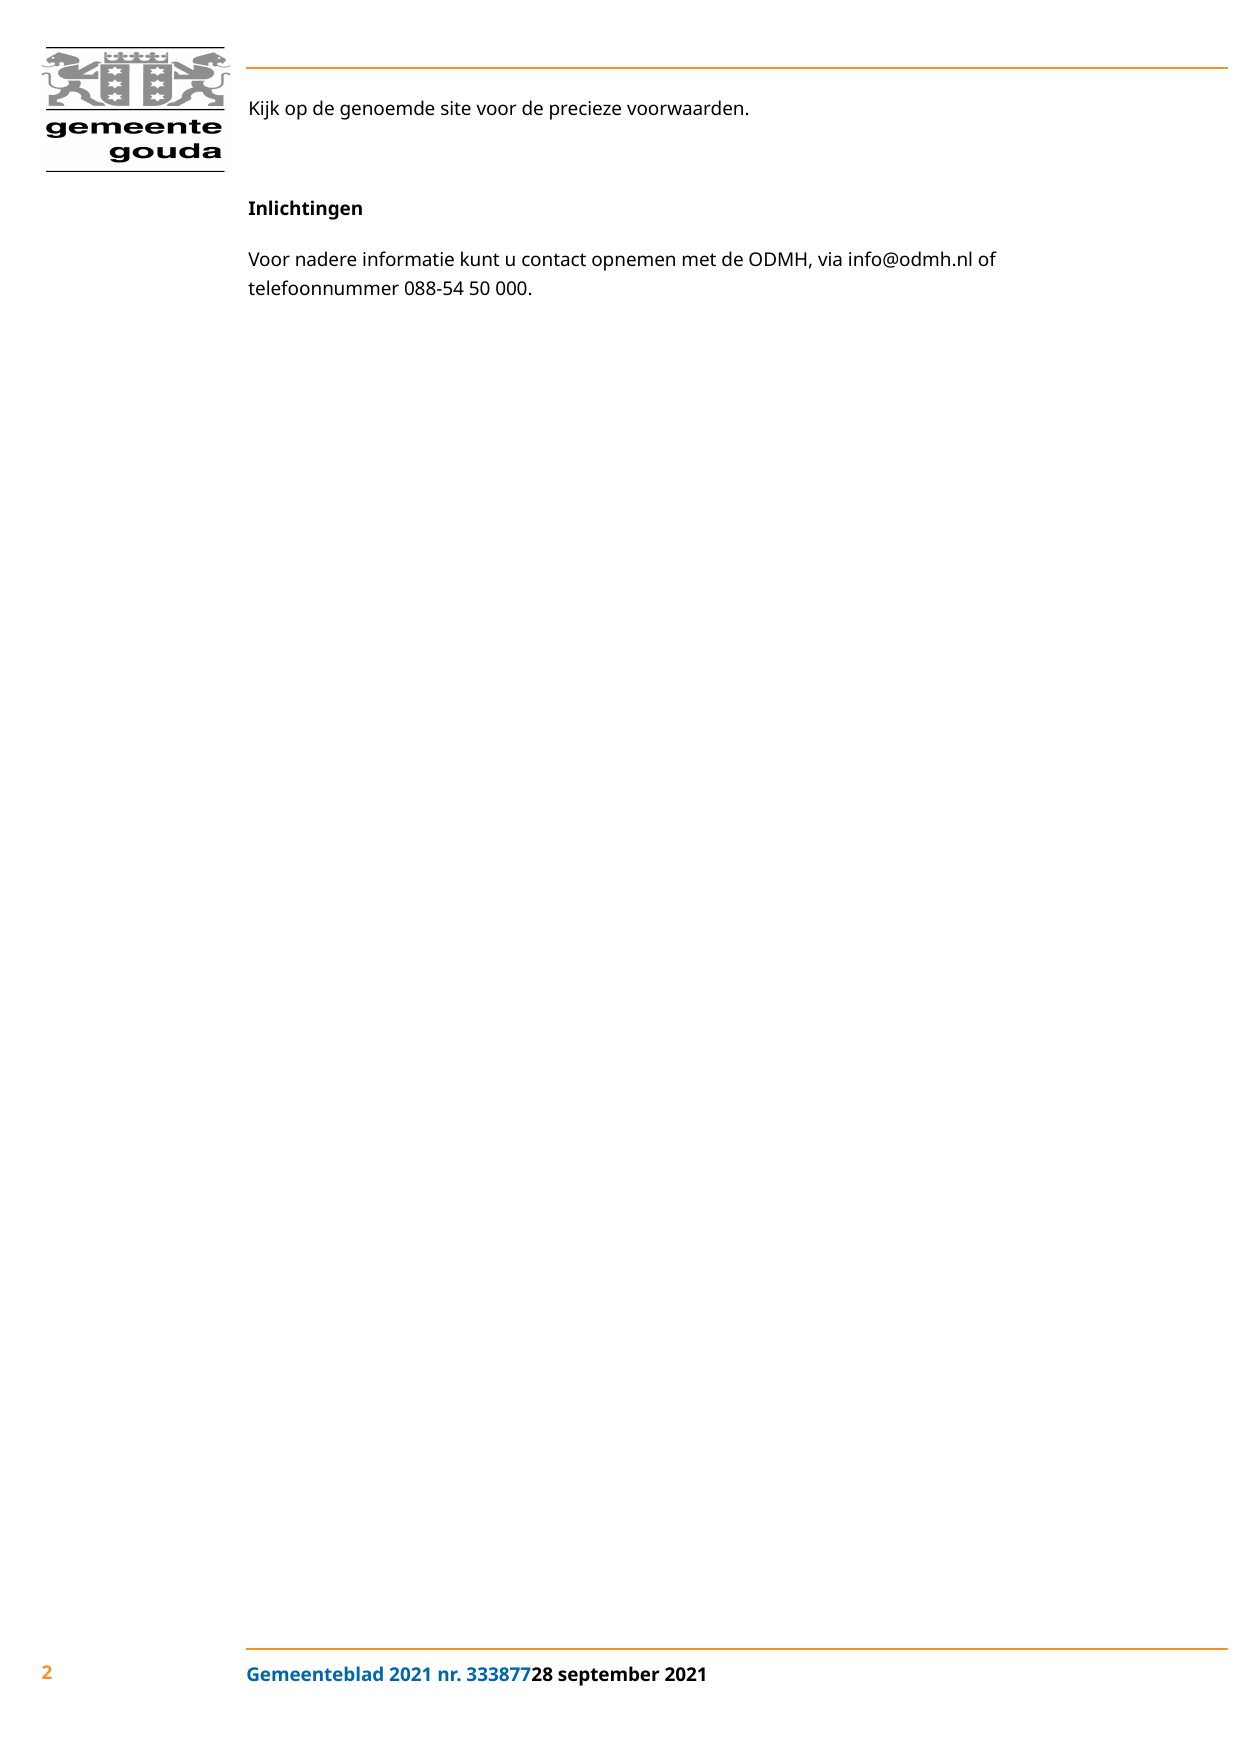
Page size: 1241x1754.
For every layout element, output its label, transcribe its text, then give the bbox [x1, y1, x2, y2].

text Voor nadere informatie kunt u contact opnemen met de ODMH, via info@odmh.nl of telefoonnummer 088-54 50 000. [248, 246, 1152, 301]
picture [41, 47, 231, 172]
text Inlichtingen [248, 196, 1152, 221]
text Kijk op de genoemde site voor de precieze voorwaarden. [248, 95, 1152, 121]
